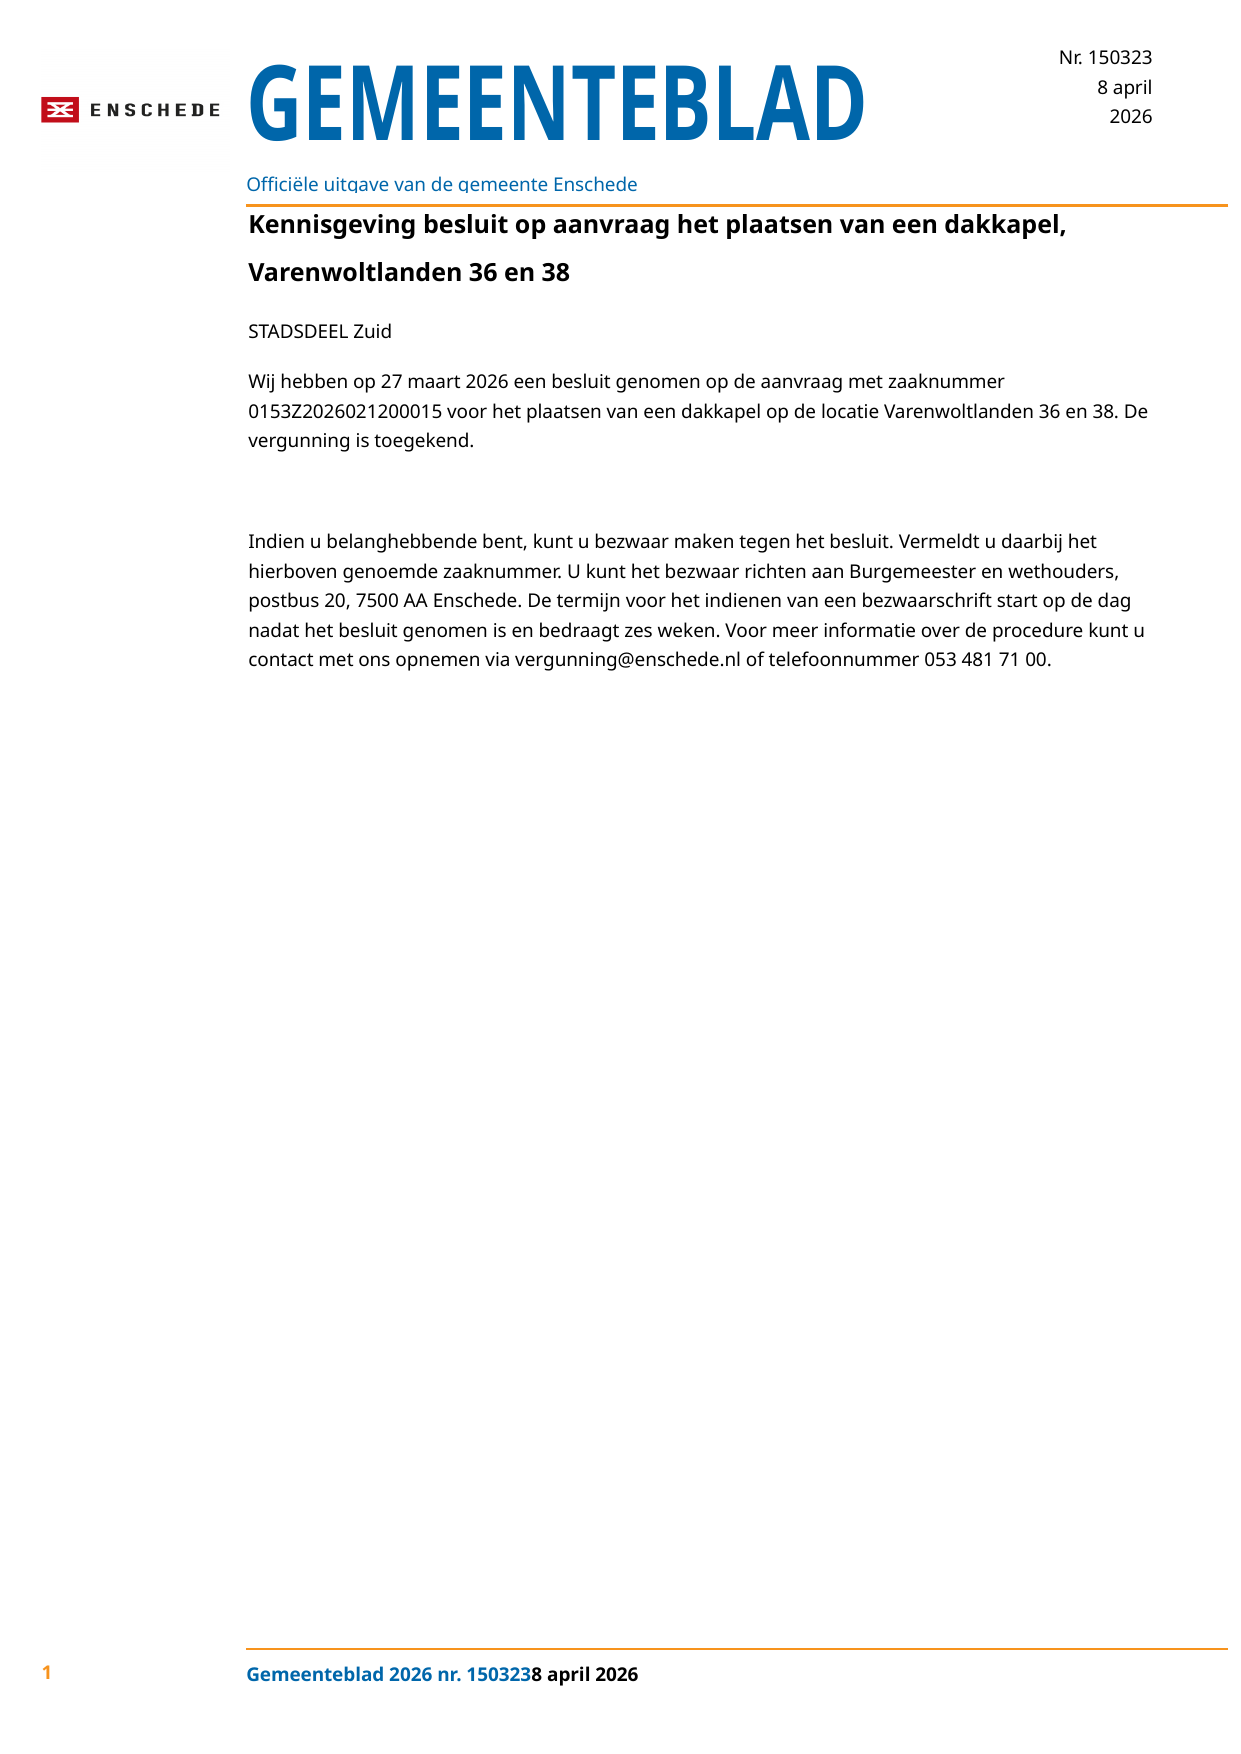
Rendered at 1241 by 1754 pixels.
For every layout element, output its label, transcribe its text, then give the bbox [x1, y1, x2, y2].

text STADSDEEL Zuid [248, 318, 1152, 344]
picture [41, 47, 231, 172]
text Indien u belanghebbende bent, kunt u bezwaar maken tegen het besluit. Vermeldt u daarbij het hierboven genoemde zaaknummer. U kunt het bezwaar richten aan Burgemeester en wethouders, postbus 20, 7500 AA Enschede. De termijn voor het indienen van een bezwaarschrift start op de dag nadat het besluit genomen is en bedraagt zes weken. Voor meer informatie over de procedure kunt u contact met ons opnemen via vergunning@enschede.nl of telefoonnummer 053 481 71 00. [248, 528, 1152, 672]
text Wij hebben op 27 maart 2026 een besluit genomen op de aanvraag met zaaknummer 0153Z2026021200015 voor het plaatsen van een dakkapel op de locatie Varenwoltlanden 36 en 38. De vergunning is toegekend. [248, 368, 1152, 453]
text Kennisgeving besluit op aanvraag het plaatsen van een dakkapel, Varenwoltlanden 36 en 38 [248, 207, 1152, 288]
